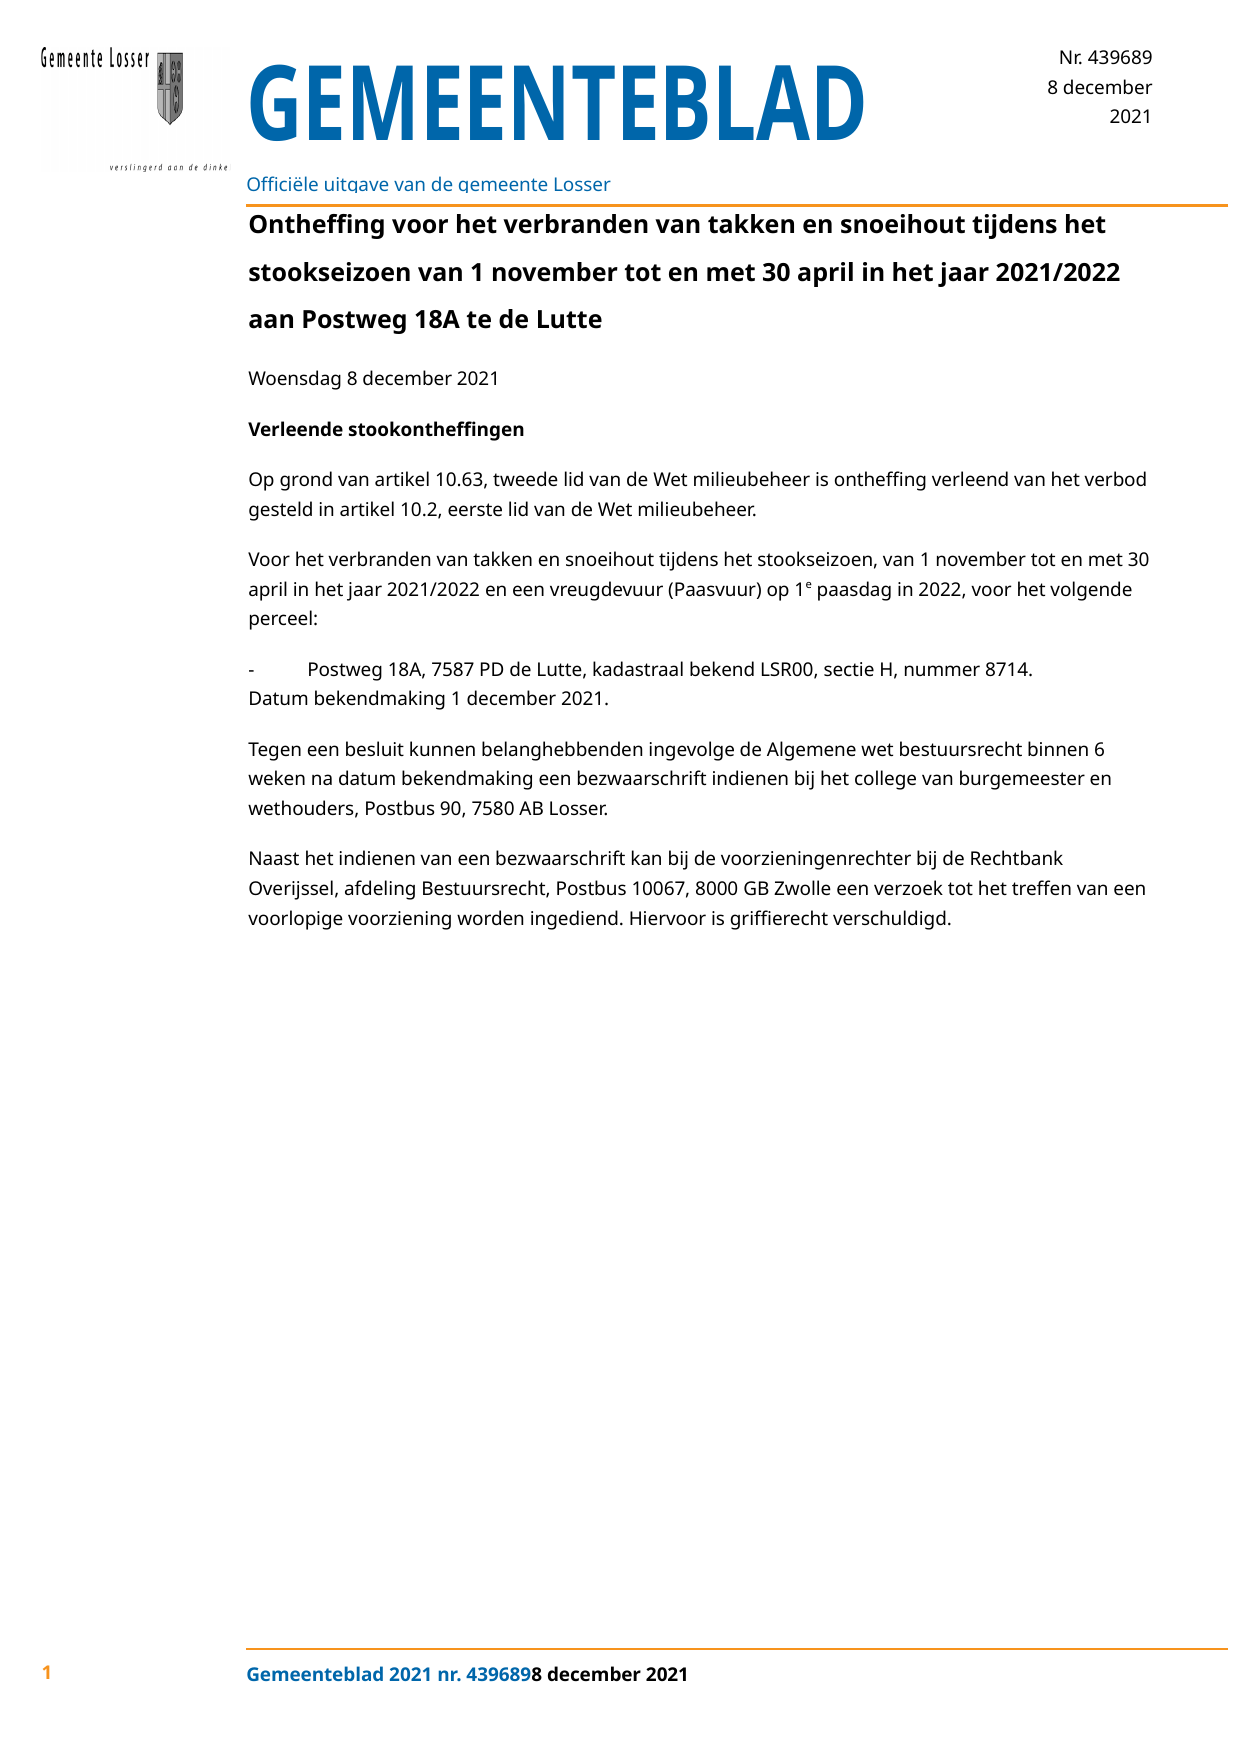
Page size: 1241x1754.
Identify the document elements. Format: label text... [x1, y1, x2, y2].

text Ontheffing voor het verbranden van takken en snoeihout tijdens het stookseizoen van 1 november tot en met 30 april in het jaar 2021/2022 aan Postweg 18A te de Lutte [248, 207, 1152, 336]
text Op grond van artikel 10.63, tweede lid van de Wet milieubeheer is ontheffing verleend van het verbod gesteld in artikel 10.2, eerste lid van de Wet milieubeheer. [248, 466, 1152, 522]
text Datum bekendmaking 1 december 2021. [248, 686, 1152, 711]
text Woensdag 8 december 2021 [248, 366, 1152, 391]
list Postweg 18A, 7587 PD de Lutte, kadastraal bekend LSR00, sectie H, nummer 8714. [248, 656, 1152, 682]
text Naast het indienen van een bezwaarschrift kan bij de voorzieningenrechter bij de Rechtbank Overijssel, afdeling Bestuursrecht, Postbus 10067, 8000 GB Zwolle een verzoek tot het treffen van een voorlopige voorziening worden ingediend. Hiervoor is griffierecht verschuldigd. [248, 846, 1152, 930]
text Tegen een besluit kunnen belanghebbenden ingevolge de Algemene wet bestuursrecht binnen 6 weken na datum bekendmaking een bezwaarschrift indienen bij het college van burgemeester en wethouders, Postbus 90, 7580 AB Losser. [248, 736, 1152, 821]
text Voor het verbranden van takken en snoeihout tijdens het stookseizoen, van 1 november tot en met 30 april in het jaar 2021/2022 en een vreugdevuur (Paasvuur) op 1e paasdag in 2022, voor het volgende perceel: [248, 546, 1152, 631]
picture [41, 47, 231, 172]
text Verleende stookontheffingen [248, 416, 1152, 442]
